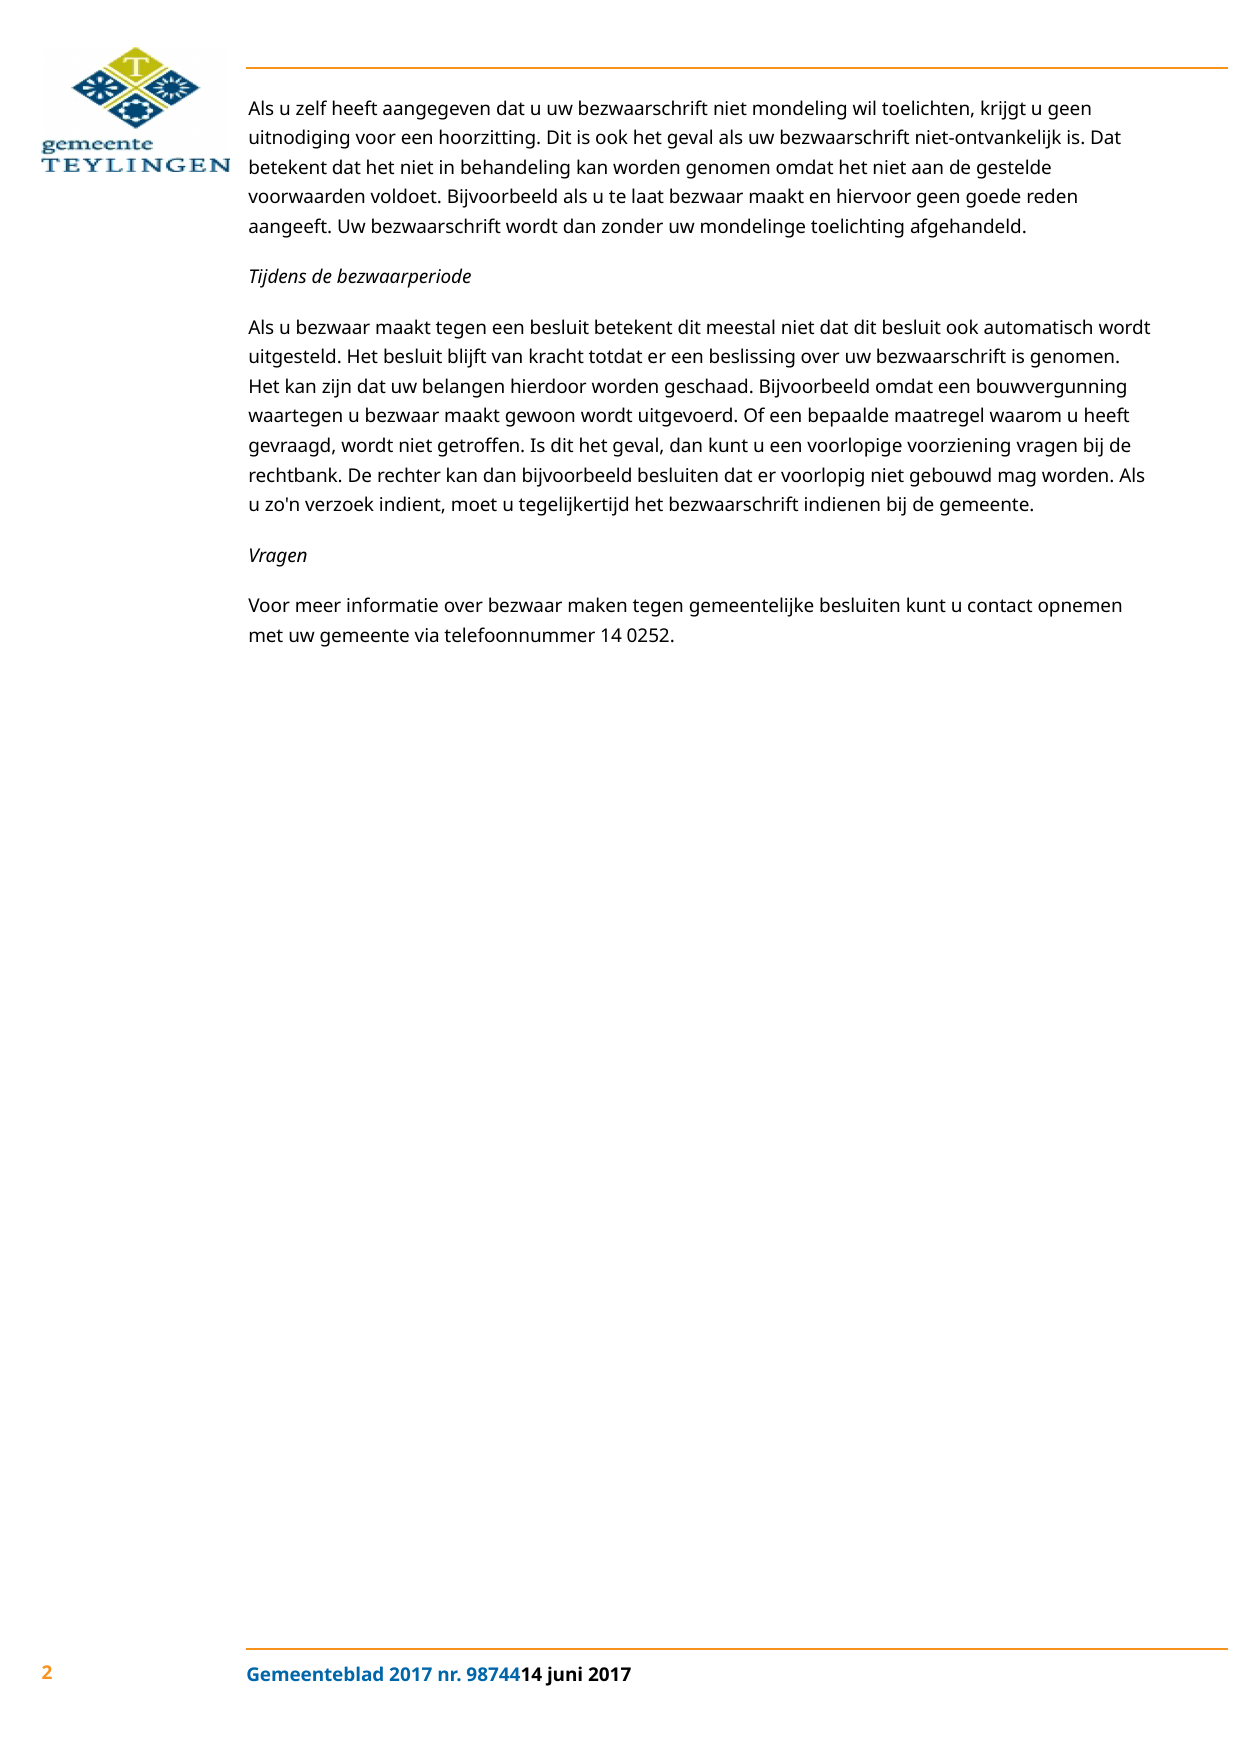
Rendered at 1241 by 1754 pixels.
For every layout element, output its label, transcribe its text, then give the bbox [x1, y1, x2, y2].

text Als u bezwaar maakt tegen een besluit betekent dit meestal niet dat dit besluit ook automatisch wordt uitgesteld. Het besluit blijft van kracht totdat er een beslissing over uw bezwaarschrift is genomen. Het kan zijn dat uw belangen hierdoor worden geschaad. Bijvoorbeeld omdat een bouwvergunning waartegen u bezwaar maakt gewoon wordt uitgevoerd. Of een bepaalde maatregel waarom u heeft gevraagd, wordt niet getroffen. Is dit het geval, dan kunt u een voorlopige voorziening vragen bij de rechtbank. De rechter kan dan bijvoorbeeld besluiten dat er voorlopig niet gebouwd mag worden. Als u zo'n verzoek indient, moet u tegelijkertijd het bezwaarschrift indienen bij de gemeente. [248, 314, 1152, 517]
picture [41, 47, 231, 172]
text Voor meer informatie over bezwaar maken tegen gemeentelijke besluiten kunt u contact opnemen met uw gemeente via telefoonnummer 14 0252. [248, 592, 1152, 648]
text Tijdens de bezwaarperiode [248, 263, 1152, 289]
text Als u zelf heeft aangegeven dat u uw bezwaarschrift niet mondeling wil toelichten, krijgt u geen uitnodiging voor een hoorzitting. Dit is ook het geval als uw bezwaarschrift niet-ontvankelijk is. Dat betekent dat het niet in behandeling kan worden genomen omdat het niet aan de gestelde voorwaarden voldoet. Bijvoorbeeld als u te laat bezwaar maakt en hiervoor geen goede reden aangeeft. Uw bezwaarschrift wordt dan zonder uw mondelinge toelichting afgehandeld. [248, 95, 1152, 239]
text Vragen [248, 542, 1152, 568]
